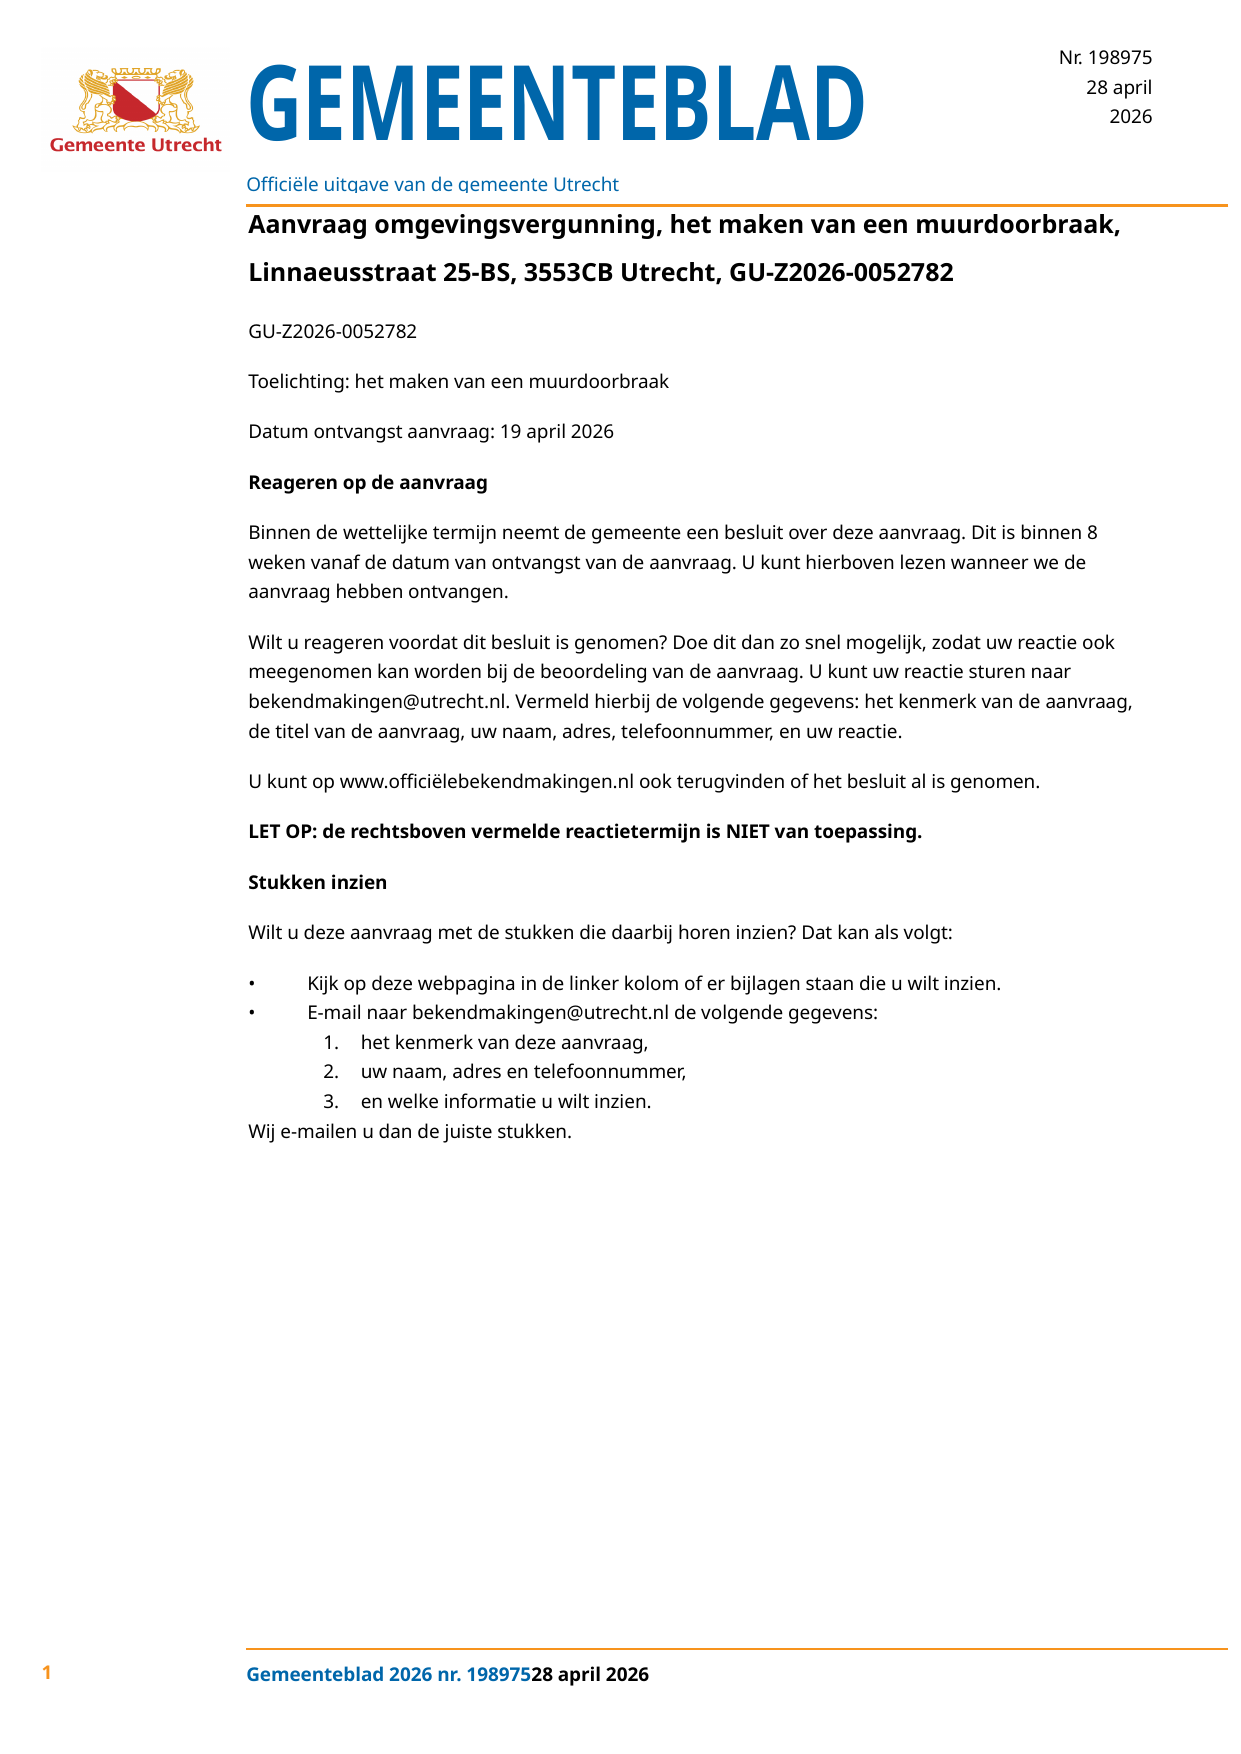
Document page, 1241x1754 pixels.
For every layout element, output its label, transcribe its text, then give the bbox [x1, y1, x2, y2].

text Binnen de wettelijke termijn neemt de gemeente een besluit over deze aanvraag. Dit is binnen 8 weken vanaf de datum van ontvangst van de aanvraag. U kunt hierboven lezen wanneer we de aanvraag hebben ontvangen. [248, 519, 1152, 604]
picture [41, 47, 231, 172]
text Wilt u deze aanvraag met de stukken die daarbij horen inzien? Dat kan als volgt: [248, 919, 1152, 945]
text Wij e-mailen u dan de juiste stukken. [248, 1118, 1152, 1144]
text Reageren op de aanvraag [248, 469, 1152, 495]
list Kijk op deze webpagina in de linker kolom of er bijlagen staan die u wilt inzien. [248, 970, 1152, 996]
text Toelichting: het maken van een muurdoorbraak [248, 368, 1152, 394]
text LET OP: de rechtsboven vermelde reactietermijn is NIET van toepassing. [248, 819, 1152, 844]
text Aanvraag omgevingsvergunning, het maken van een muurdoorbraak, Linnaeusstraat 25-BS, 3553CB Utrecht, GU-Z2026-0052782 [248, 207, 1152, 288]
text GU-Z2026-0052782 [248, 318, 1152, 344]
list en welke informatie u wilt inzien. [323, 1088, 1152, 1114]
list uw naam, adres en telefoonnummer, [323, 1059, 1152, 1084]
text U kunt op www.officiëlebekendmakingen.nl ook terugvinden of het besluit al is genomen. [248, 768, 1152, 794]
list E-mail naar bekendmakingen@utrecht.nl de volgende gegevens: [248, 999, 1152, 1025]
list het kenmerk van deze aanvraag, [323, 1029, 1152, 1055]
text Stukken inzien [248, 869, 1152, 895]
text Wilt u reageren voordat dit besluit is genomen? Doe dit dan zo snel mogelijk, zodat uw reactie ook meegenomen kan worden bij de beoordeling van de aanvraag. U kunt uw reactie sturen naar bekendmakingen@utrecht.nl. Vermeld hierbij de volgende gegevens: het kenmerk van de aanvraag, de titel van de aanvraag, uw naam, adres, telefoonnummer, en uw reactie. [248, 629, 1152, 744]
text Datum ontvangst aanvraag: 19 april 2026 [248, 419, 1152, 444]
